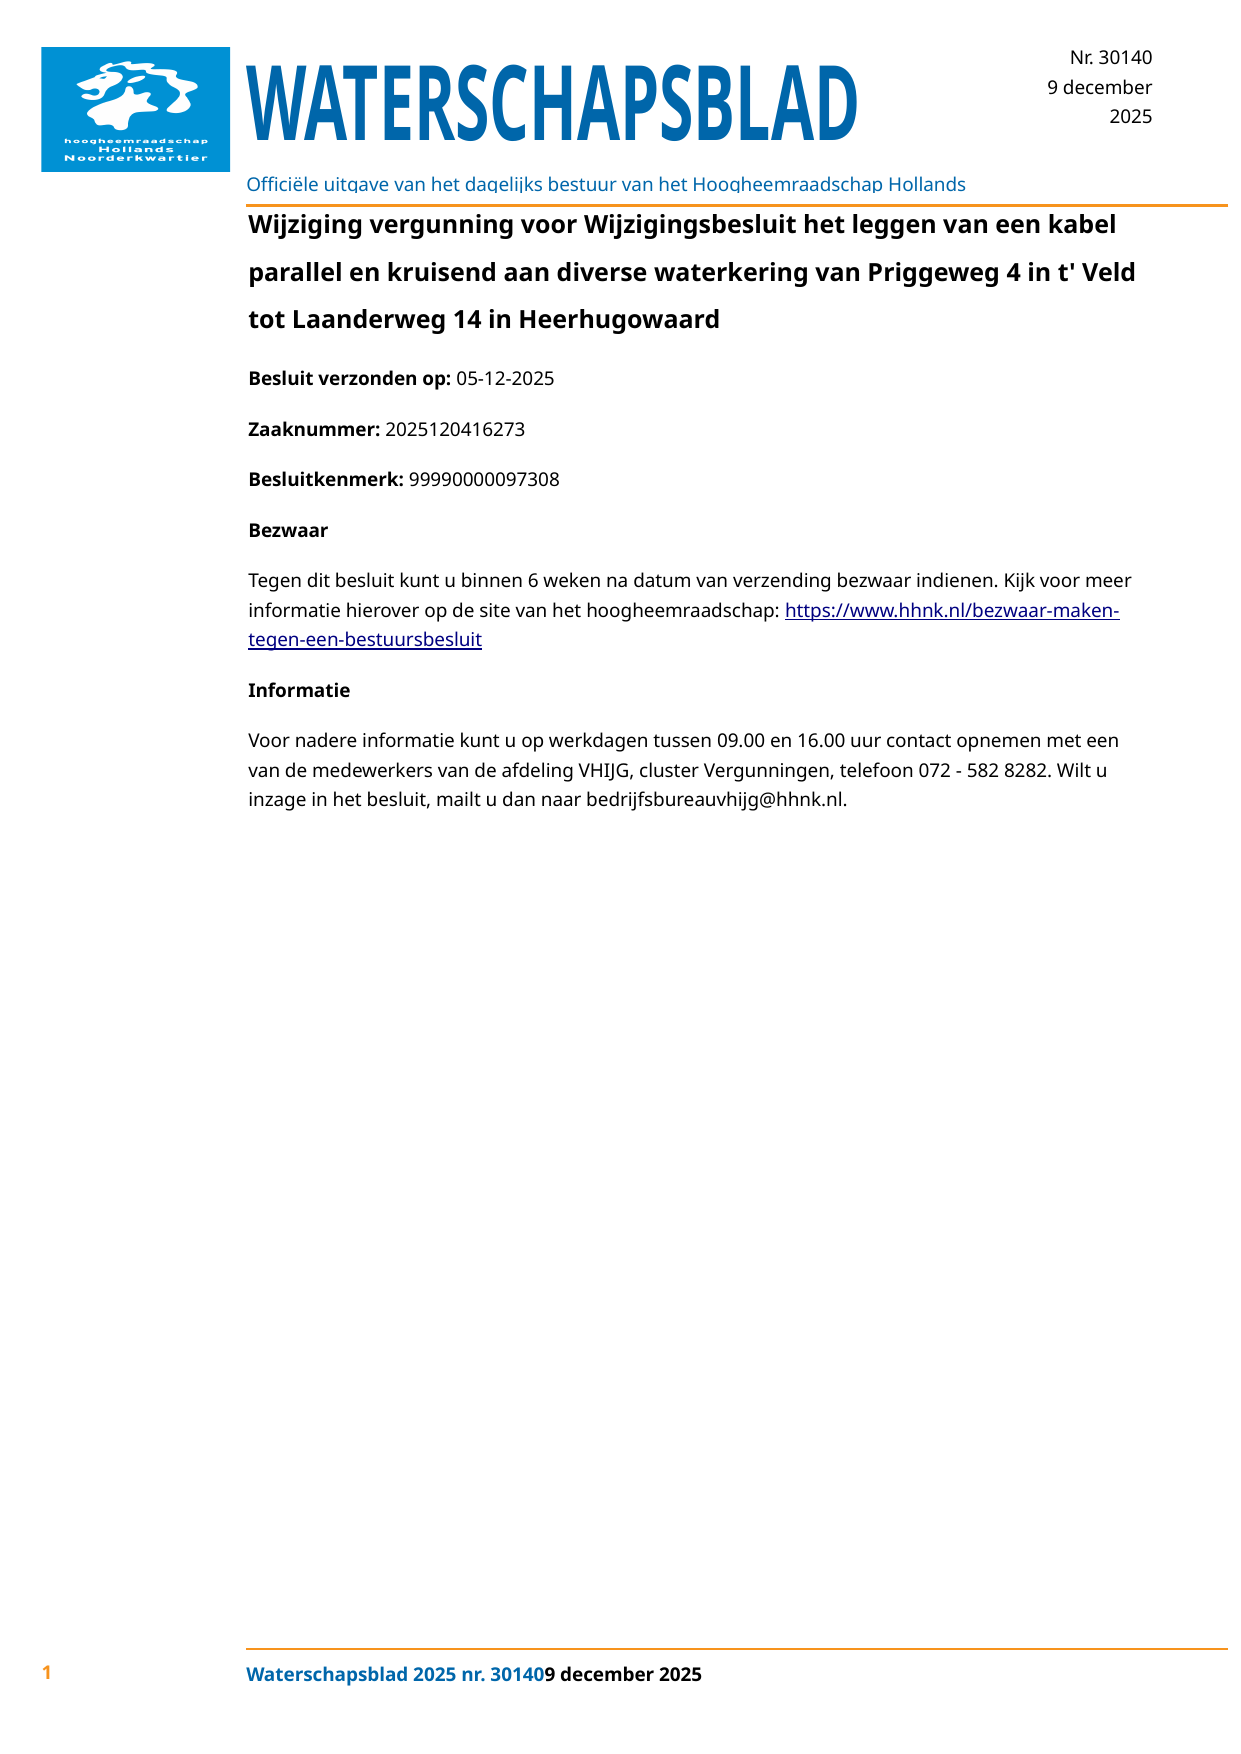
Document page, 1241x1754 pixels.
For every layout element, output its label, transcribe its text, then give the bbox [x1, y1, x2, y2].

picture [88, 87, 157, 130]
text Besluitkenmerk: 99990000097308 [248, 466, 1152, 492]
text Informatie [248, 677, 1152, 702]
picture [129, 76, 144, 82]
text Zaaknummer: 2025120416273 [248, 416, 1152, 442]
text Tegen dit besluit kunt u binnen 6 weken na datum van verzending bezwaar indienen. Kijk voor meer informatie hierover op de site van het hoogheemraadschap: https://www.hhnk.nl/bezwaar-maken-tegen-een-bestuursbesluit [248, 567, 1152, 652]
text Wijziging vergunning voor Wijzigingsbesluit het leggen van een kabel parallel en kruisend aan diverse waterkering van Priggeweg 4 in t' Veld tot Laanderweg 14 in Heerhugowaard [248, 207, 1152, 336]
picture [78, 64, 122, 99]
text Voor nadere informatie kunt u op werkdagen tussen 09.00 en 16.00 uur contact opnemen met een van de medewerkers van de afdeling VHIJG, cluster Vergunningen, telefoon 072 - 582 8282. Wilt u inzage in het besluit, mailt u dan naar bedrijfsbureauvhijg@hhnk.nl. [248, 727, 1152, 812]
text Besluit verzonden op: 05-12-2025 [248, 366, 1152, 391]
picture [118, 62, 197, 112]
text Bezwaar [248, 517, 1152, 542]
